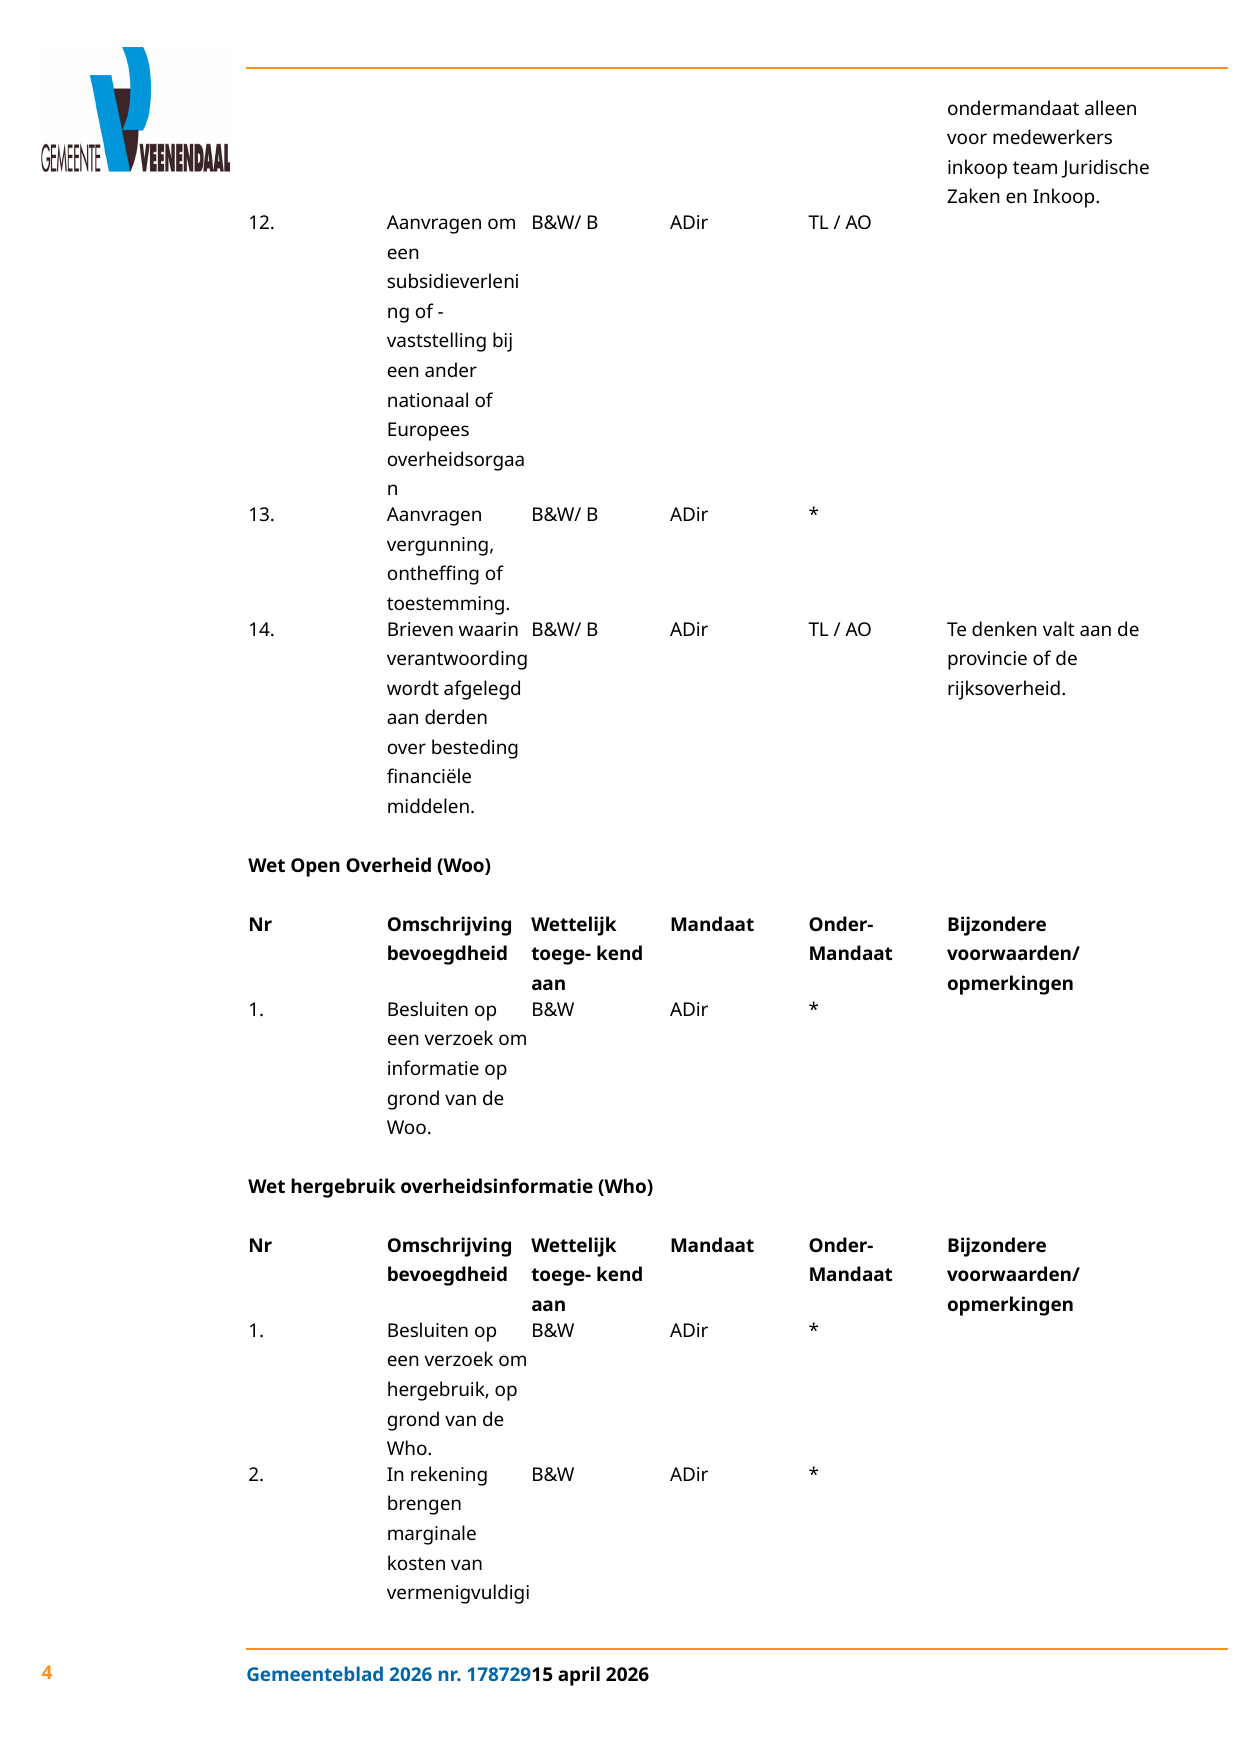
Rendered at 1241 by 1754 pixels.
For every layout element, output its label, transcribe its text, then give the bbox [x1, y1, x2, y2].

table_cell * [808, 1461, 947, 1605]
table_cell Aanvragen om een subsidieverlening of -vaststelling bij een ander nationaal of Europees overheidsorgaan [387, 209, 531, 501]
table_cell [947, 209, 1152, 501]
text Wet hergebruik overheidsinformatie (Who) [248, 1173, 1152, 1198]
table_cell [947, 1461, 1152, 1605]
table_cell B&W [531, 1461, 670, 1605]
table_cell Besluiten op een verzoek om informatie op grond van de Woo. [387, 996, 531, 1140]
table_cell Te denken valt aan de provincie of de rijksoverheid. [947, 616, 1152, 819]
table_cell 13. [248, 501, 387, 616]
table_cell * [808, 996, 947, 1140]
table_header Wettelijk toege- kend aan [531, 911, 670, 996]
table_cell ADir [670, 616, 808, 819]
table_cell [670, 95, 808, 209]
table_cell B&W/ B [531, 209, 670, 501]
table_cell Brieven waarin verantwoording wordt afgelegd aan derden over besteding financiële middelen. [387, 616, 531, 819]
table_cell Besluiten op een verzoek om hergebruik, op grond van de Who. [387, 1317, 531, 1461]
table_cell ADir [670, 1317, 808, 1461]
table_cell ondermandaat alleen voor medewerkers inkoop team Juridische Zaken en Inkoop. [947, 95, 1152, 209]
table_cell [947, 1317, 1152, 1461]
table_cell 14. [248, 616, 387, 819]
table_header Nr [248, 911, 387, 996]
table_header Nr [248, 1232, 387, 1317]
table_header Onder- Mandaat [808, 1232, 947, 1317]
table_cell * [808, 501, 947, 616]
table_header Wettelijk toege- kend aan [531, 1232, 670, 1317]
table_cell 1. [248, 1317, 387, 1461]
table_header Mandaat [670, 911, 808, 996]
table_cell 1. [248, 996, 387, 1140]
table_header Mandaat [670, 1232, 808, 1317]
table_cell 12. [248, 209, 387, 501]
table_cell [248, 95, 387, 209]
table_header Bijzondere voorwaarden/ opmerkingen [947, 1232, 1152, 1317]
table_header Bijzondere voorwaarden/ opmerkingen [947, 911, 1152, 996]
table_cell ADir [670, 1461, 808, 1605]
table_header Omschrijving bevoegdheid [387, 911, 531, 996]
table_cell ADir [670, 501, 808, 616]
table_cell [808, 95, 947, 209]
table_cell ADir [670, 996, 808, 1140]
table_cell [531, 95, 670, 209]
table_header Omschrijving bevoegdheid [387, 1232, 531, 1317]
table_cell B&W/ B [531, 616, 670, 819]
table_cell [947, 501, 1152, 616]
table_cell TL / AO [808, 616, 947, 819]
table_cell [947, 996, 1152, 1140]
table_cell B&W/ B [531, 501, 670, 616]
table_cell B&W [531, 1317, 670, 1461]
table_cell 2. [248, 1461, 387, 1605]
table_header Onder- Mandaat [808, 911, 947, 996]
picture [123, 47, 231, 172]
table_cell [387, 95, 531, 209]
table_cell * [808, 1317, 947, 1461]
table_cell B&W [531, 996, 670, 1140]
table_cell Aanvragen vergunning, ontheffing of toestemming. [387, 501, 531, 616]
table_cell In rekening brengen marginale kosten van vermenigvuldigi [387, 1461, 531, 1605]
table_cell TL / AO [808, 209, 947, 501]
text Wet Open Overheid (Woo) [248, 852, 1152, 877]
picture [41, 47, 130, 172]
table_cell ADir [670, 209, 808, 501]
